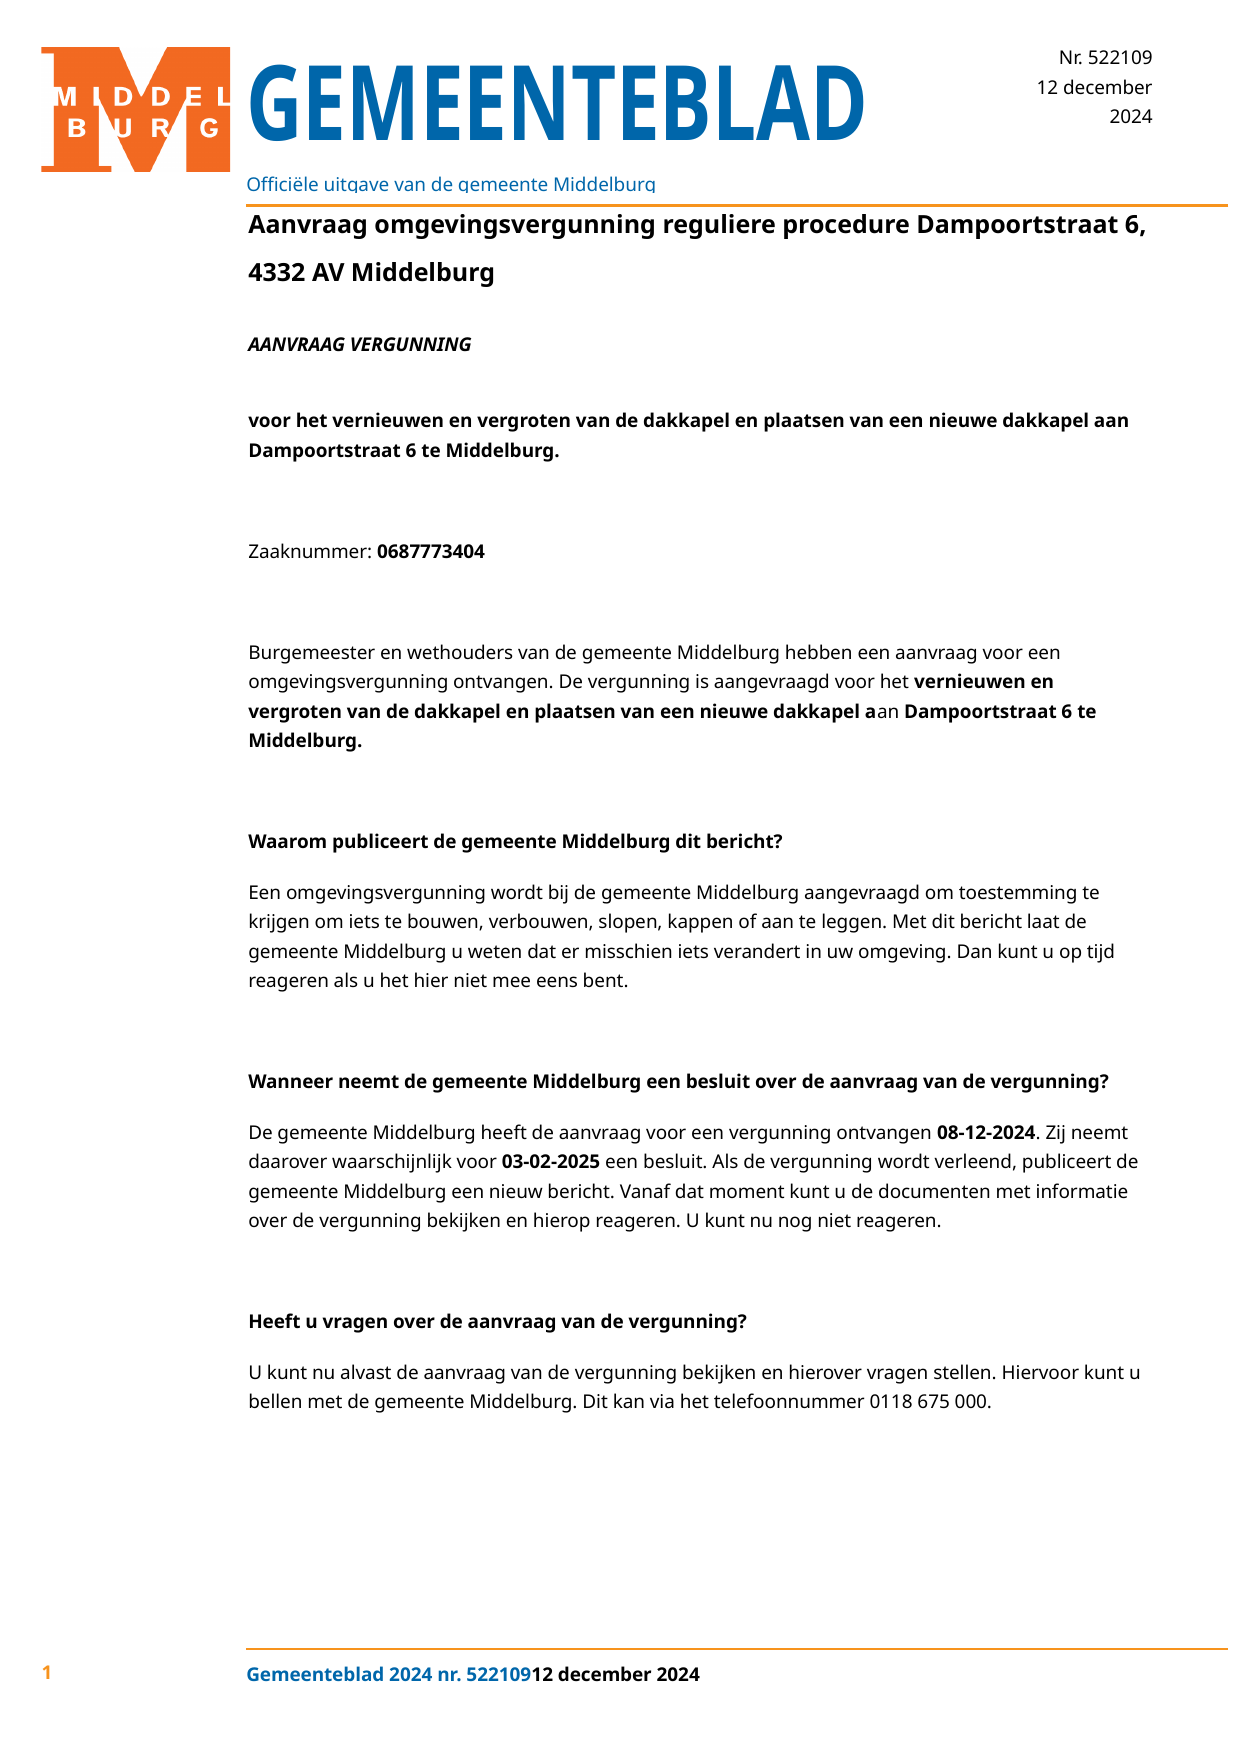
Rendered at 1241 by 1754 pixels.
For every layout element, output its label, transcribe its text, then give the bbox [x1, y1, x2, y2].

text voor het vernieuwen en vergroten van de dakkapel en plaatsen van een nieuwe dakkapel aan Dampoortstraat 6 te Middelburg. [248, 408, 1152, 463]
text Aanvraag omgevingsvergunning reguliere procedure Dampoortstraat 6, 4332 AV Middelburg [248, 207, 1152, 288]
text Waarom publiceert de gemeente Middelburg dit bericht? [248, 828, 1152, 854]
text Burgemeester en wethouders van de gemeente Middelburg hebben een aanvraag voor een omgevingsvergunning ontvangen. De vergunning is aangevraagd voor het vernieuwen en vergroten van de dakkapel en plaatsen van een nieuwe dakkapel aan Dampoortstraat 6 te Middelburg. [248, 639, 1152, 753]
text U kunt nu alvast de aanvraag van de vergunning bekijken en hierover vragen stellen. Hiervoor kunt u bellen met de gemeente Middelburg. Dit kan via het telefoonnummer 0118 675 000. [248, 1359, 1152, 1414]
text AANVRAAG VERGUNNING [248, 331, 1152, 357]
text De gemeente Middelburg heeft de aanvraag voor een vergunning ontvangen 08-12-2024. Zij neemt daarover waarschijnlijk voor 03-02-2025 een besluit. Als de vergunning wordt verleend, publiceert de gemeente Middelburg een nieuw bericht. Vanaf dat moment kunt u de documenten met informatie over de vergunning bekijken en hierop reageren. U kunt nu nog niet reageren. [248, 1119, 1152, 1233]
text Heeft u vragen over de aanvraag van de vergunning? [248, 1308, 1152, 1334]
text Zaaknummer: 0687773404 [248, 538, 1152, 564]
picture [41, 47, 231, 172]
text Wanneer neemt de gemeente Middelburg een besluit over de aanvraag van de vergunning? [248, 1068, 1152, 1094]
text Een omgevingsvergunning wordt bij de gemeente Middelburg aangevraagd om toestemming te krijgen om iets te bouwen, verbouwen, slopen, kappen of aan te leggen. Met dit bericht laat de gemeente Middelburg u weten dat er misschien iets verandert in uw omgeving. Dan kunt u op tijd reageren als u het hier niet mee eens bent. [248, 879, 1152, 993]
